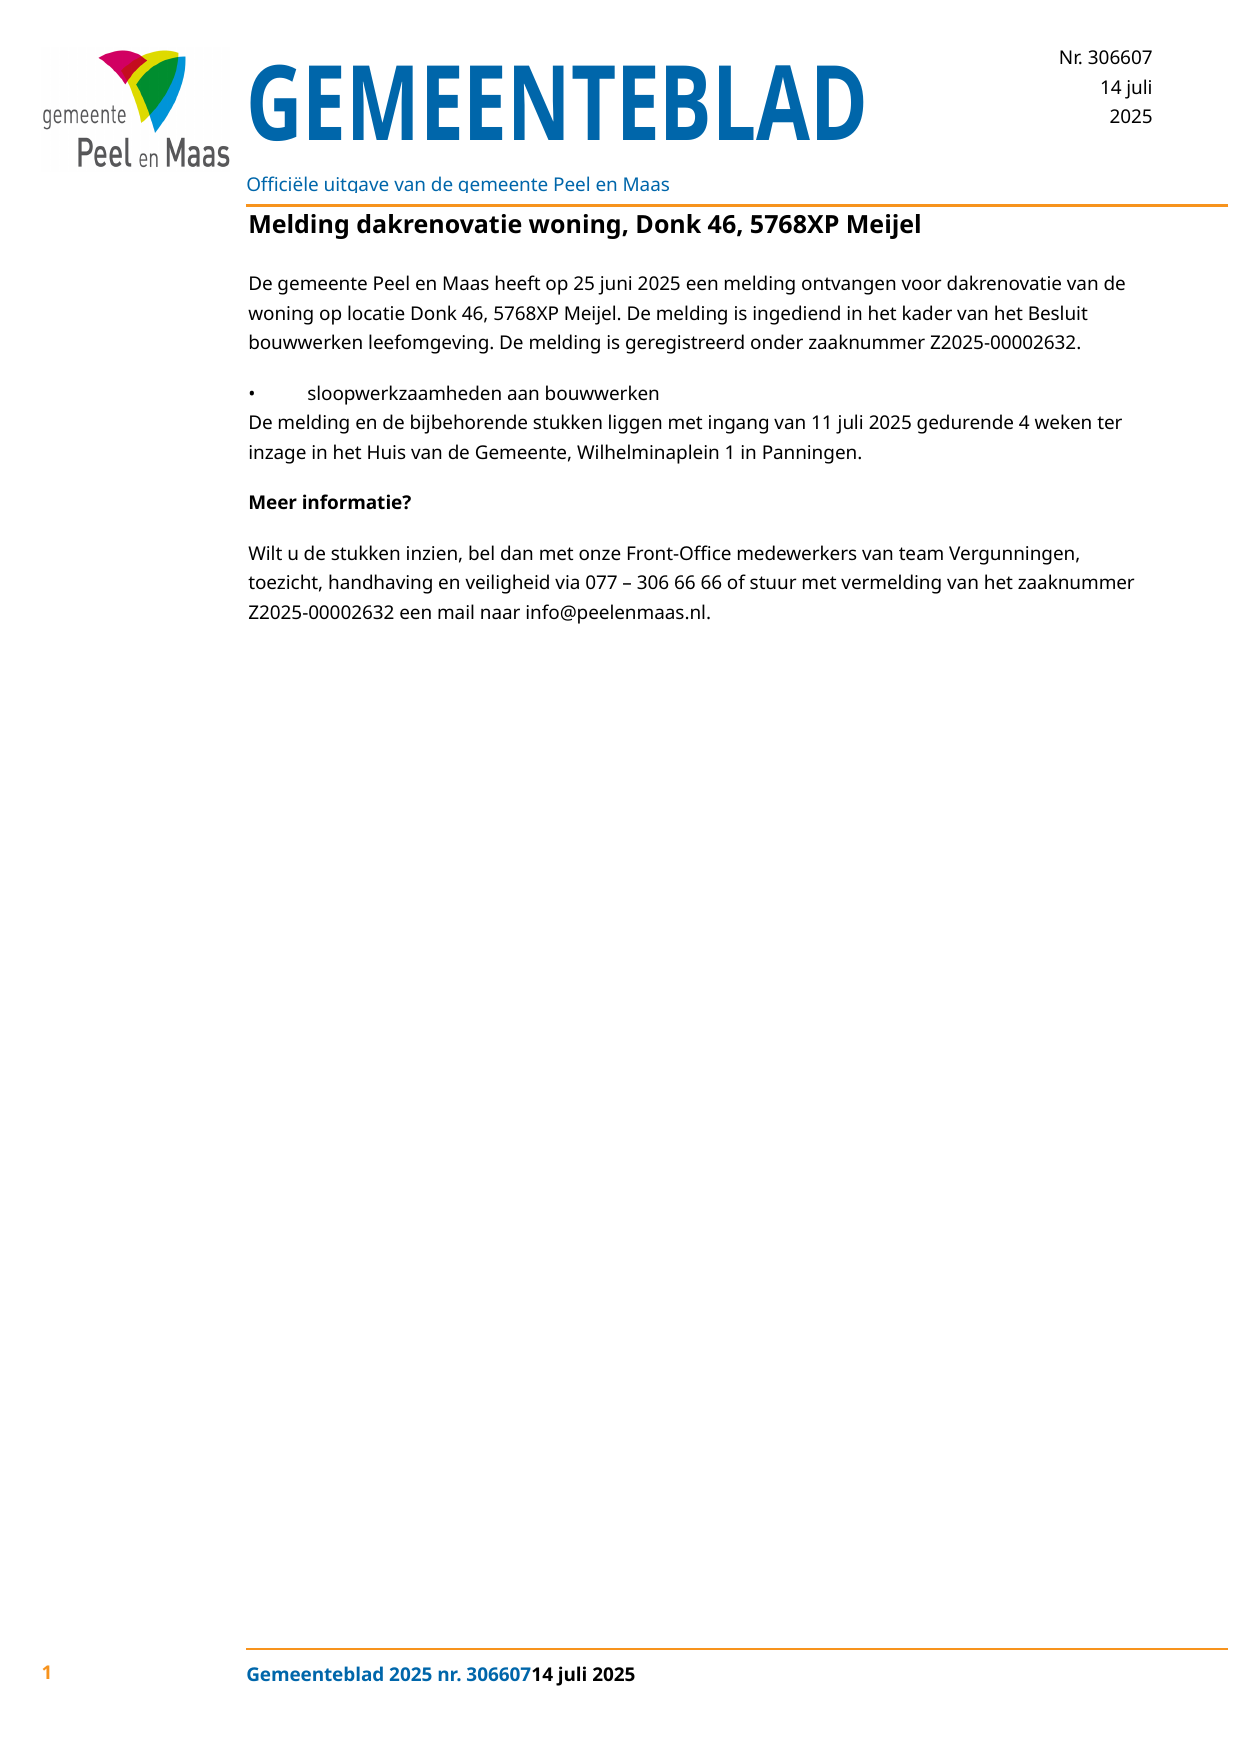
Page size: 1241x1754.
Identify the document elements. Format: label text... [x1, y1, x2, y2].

text De melding en de bijbehorende stukken liggen met ingang van 11 juli 2025 gedurende 4 weken ter inzage in het Huis van de Gemeente, Wilhelminaplein 1 in Panningen. [248, 409, 1152, 465]
text Melding dakrenovatie woning, Donk 46, 5768XP Meijel [248, 207, 1152, 241]
picture [41, 47, 231, 172]
text De gemeente Peel en Maas heeft op 25 juni 2025 een melding ontvangen voor dakrenovatie van de woning op locatie Donk 46, 5768XP Meijel. De melding is ingediend in het kader van het Besluit bouwwerken leefomgeving. De melding is geregistreerd onder zaaknummer Z2025-00002632. [248, 270, 1152, 355]
text Meer informatie? [248, 489, 1152, 515]
list sloopwerkzaamheden aan bouwwerken [248, 380, 1152, 406]
text Wilt u de stukken inzien, bel dan met onze Front-Office medewerkers van team Vergunningen, toezicht, handhaving en veiligheid via 077 – 306 66 66 of stuur met vermelding van het zaaknummer Z2025-00002632 een mail naar info@peelenmaas.nl. [248, 540, 1152, 625]
